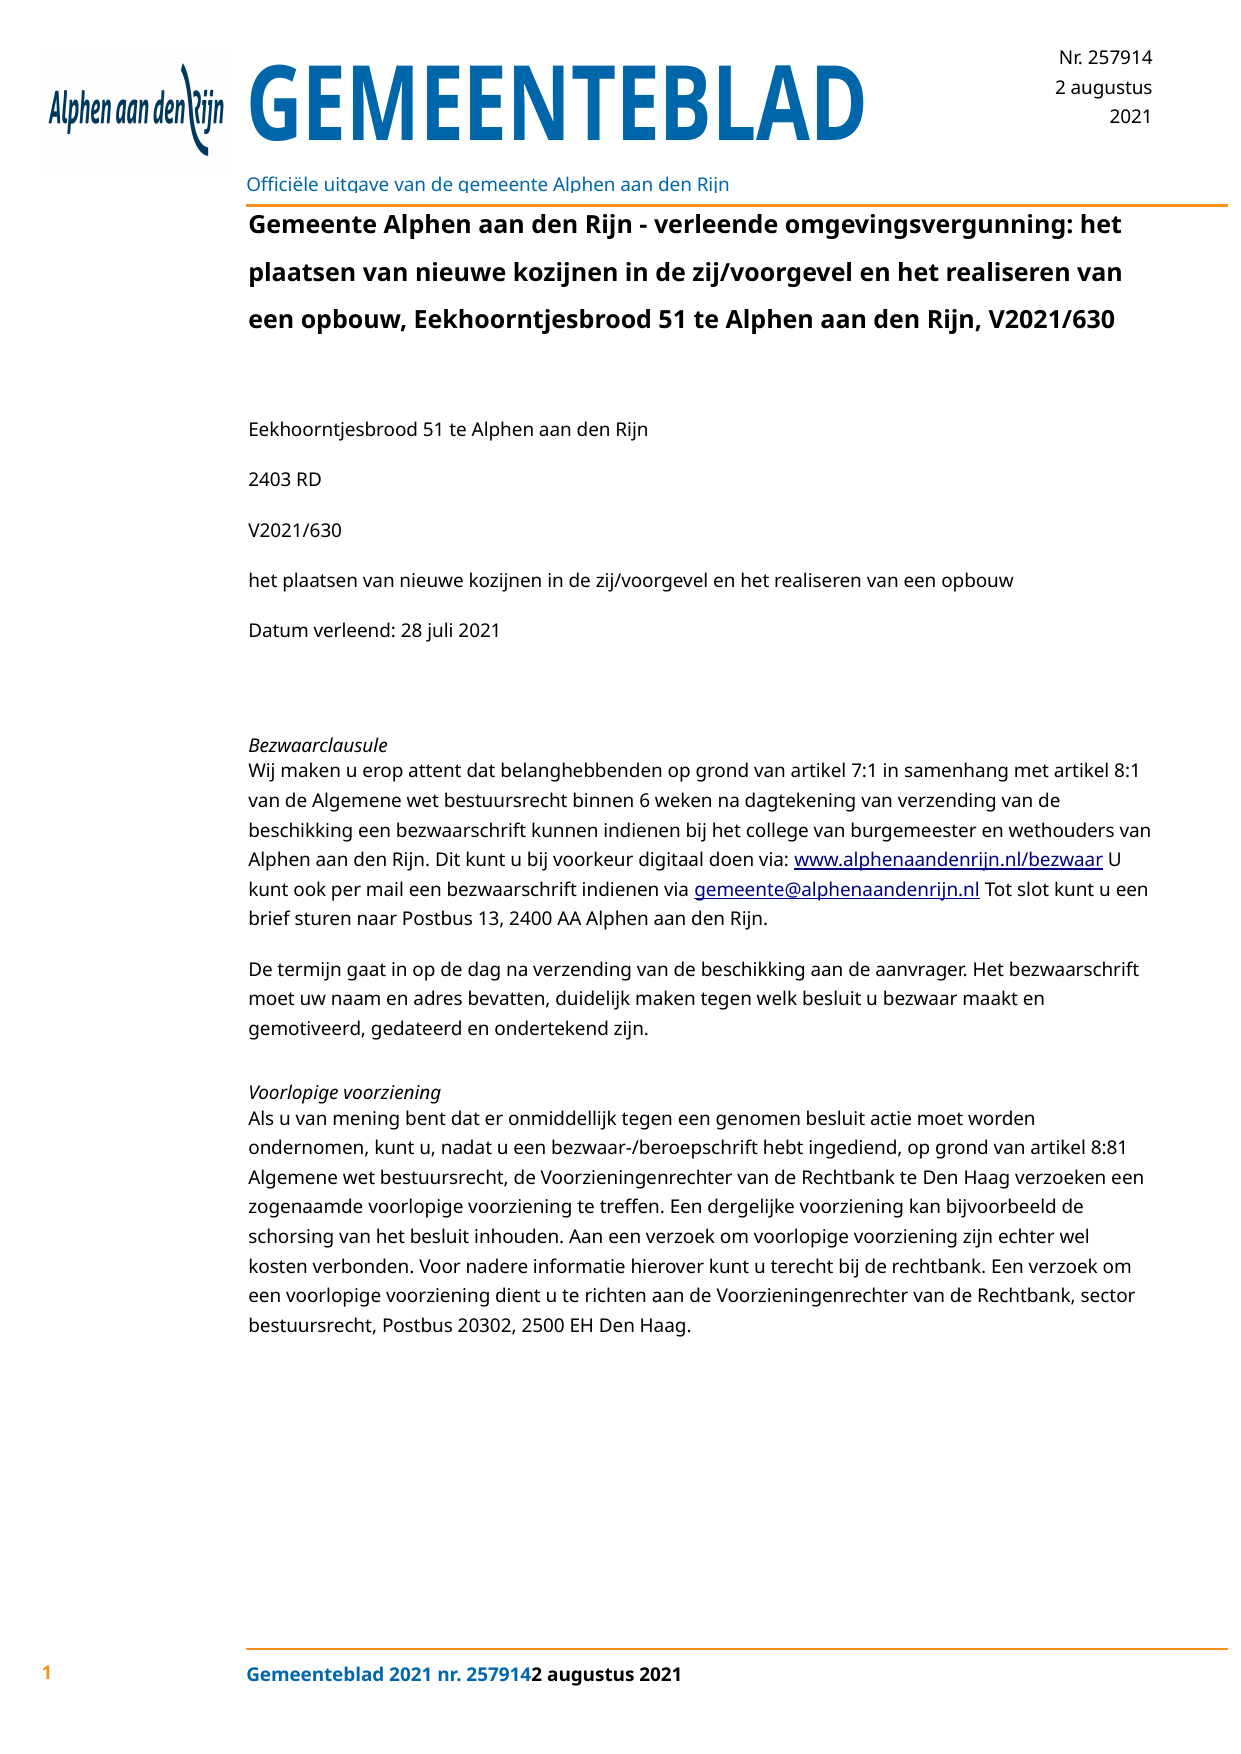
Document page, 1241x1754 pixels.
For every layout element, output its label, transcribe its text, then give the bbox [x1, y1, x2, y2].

text Gemeente Alphen aan den Rijn - verleende omgevingsvergunning: het plaatsen van nieuwe kozijnen in de zij/voorgevel en het realiseren van een opbouw, Eekhoorntjesbrood 51 te Alphen aan den Rijn, V2021/630 [248, 207, 1152, 336]
text Datum verleend: 28 juli 2021 [248, 618, 1152, 643]
text Bezwaarclausule [248, 732, 1152, 758]
text Wij maken u erop attent dat belanghebbenden op grond van artikel 7:1 in samenhang met artikel 8:1 van de Algemene wet bestuursrecht binnen 6 weken na dagtekening van verzending van de beschikking een bezwaarschrift kunnen indienen bij het college van burgemeester en wethouders van Alphen aan den Rijn. Dit kunt u bij voorkeur digitaal doen via: www.alphenaandenrijn.nl/bezwaar U kunt ook per mail een bezwaarschrift indienen via gemeente@alphenaandenrijn.nl Tot slot kunt u een brief sturen naar Postbus 13, 2400 AA Alphen aan den Rijn. [248, 758, 1152, 931]
text V2021/630 [248, 517, 1152, 542]
text 2403 RD [248, 466, 1152, 492]
text Als u van mening bent dat er onmiddellijk tegen een genomen besluit actie moet worden ondernomen, kunt u, nadat u een bezwaar-/beroepschrift hebt ingediend, op grond van artikel 8:81 Algemene wet bestuursrecht, de Voorzieningenrechter van de Rechtbank te Den Haag verzoeken een zogenaamde voorlopige voorziening te treffen. Een dergelijke voorziening kan bijvoorbeeld de schorsing van het besluit inhouden. Aan een verzoek om voorlopige voorziening zijn echter wel kosten verbonden. Voor nadere informatie hierover kunt u terecht bij de rechtbank. Een verzoek om een voorlopige voorziening dient u te richten aan de Voorzieningenrechter van de Rechtbank, sector bestuursrecht, Postbus 20302, 2500 EH Den Haag. [248, 1105, 1152, 1338]
picture [41, 47, 231, 172]
text De termijn gaat in op de dag na verzending van de beschikking aan de aanvrager. Het bezwaarschrift moet uw naam en adres bevatten, duidelijk maken tegen welk besluit u bezwaar maakt en gemotiveerd, gedateerd en ondertekend zijn. [248, 956, 1152, 1041]
text Voorlopige voorziening [248, 1079, 1152, 1105]
text het plaatsen van nieuwe kozijnen in de zij/voorgevel en het realiseren van een opbouw [248, 567, 1152, 593]
text Eekhoorntjesbrood 51 te Alphen aan den Rijn [248, 416, 1152, 442]
